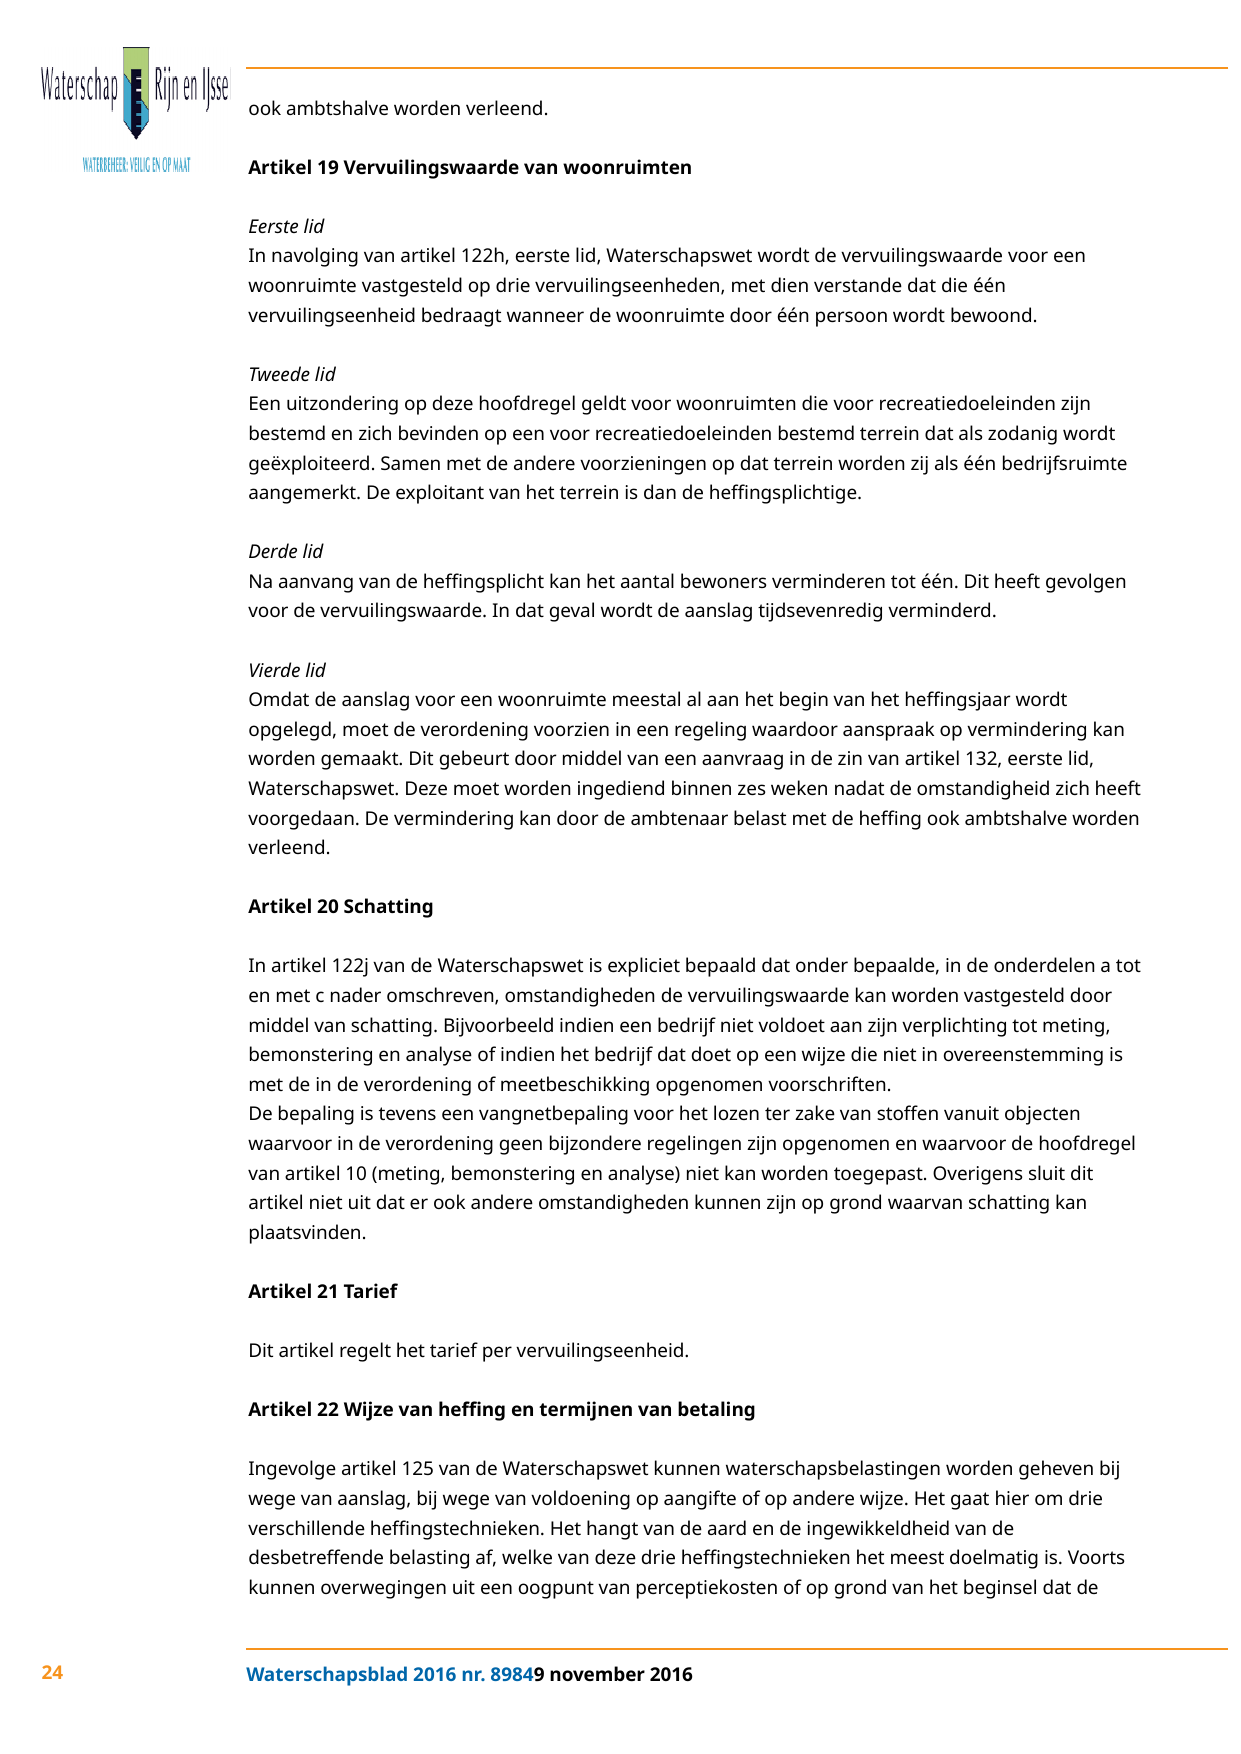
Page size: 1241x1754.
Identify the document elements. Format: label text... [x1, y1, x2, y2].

text Artikel 21 Tarief [248, 1278, 1152, 1304]
text Eerste lid [248, 213, 1152, 239]
text Een uitzondering op deze hoofdregel geldt voor woonruimten die voor recreatiedoeleinden zijn bestemd en zich bevinden op een voor recreatiedoeleinden bestemd terrein dat als zodanig wordt geëxploiteerd. Samen met de andere voorzieningen op dat terrein worden zij als één bedrijfsruimte aangemerkt. De exploitant van het terrein is dan de heffingsplichtige. [248, 391, 1152, 505]
text ook ambtshalve worden verleend. [248, 95, 1152, 121]
text In navolging van artikel 122h, eerste lid, Waterschapswet wordt de vervuilingswaarde voor een woonruimte vastgesteld op drie vervuilingseenheden, met dien verstande dat die één vervuilingseenheid bedraagt wanneer de woonruimte door één persoon wordt bewoond. [248, 243, 1152, 328]
text Artikel 22 Wijze van heffing en termijnen van betaling [248, 1396, 1152, 1422]
text Artikel 19 Vervuilingswaarde van woonruimten [248, 154, 1152, 180]
text Omdat de aanslag voor een woonruimte meestal al aan het begin van het heffingsjaar wordt opgelegd, moet de verordening voorzien in een regeling waardoor aanspraak op vermindering kan worden gemaakt. Dit gebeurt door middel van een aanvraag in de zin van artikel 132, eerste lid, Waterschapswet. Deze moet worden ingediend binnen zes weken nadat de omstandigheid zich heeft voorgedaan. De vermindering kan door de ambtenaar belast met de heffing ook ambtshalve worden verleend. [248, 686, 1152, 860]
text Tweede lid [248, 361, 1152, 387]
text Dit artikel regelt het tarief per vervuilingseenheid. [248, 1337, 1152, 1363]
text Na aanvang van de heffingsplicht kan het aantal bewoners verminderen tot één. Dit heeft gevolgen voor de vervuilingswaarde. In dat geval wordt de aanslag tijdsevenredig verminderd. [248, 568, 1152, 623]
text Artikel 20 Schatting [248, 893, 1152, 919]
text Derde lid [248, 538, 1152, 564]
text Vierde lid [248, 657, 1152, 683]
text In artikel 122j van de Waterschapswet is expliciet bepaald dat onder bepaalde, in de onderdelen a tot en met c nader omschreven, omstandigheden de vervuilingswaarde kan worden vastgesteld door middel van schatting. Bijvoorbeeld indien een bedrijf niet voldoet aan zijn verplichting tot meting, bemonstering en analyse of indien het bedrijf dat doet op een wijze die niet in overeenstemming is met de in de verordening of meetbeschikking opgenomen voorschriften. [248, 953, 1152, 1097]
text De bepaling is tevens een vangnetbepaling voor het lozen ter zake van stoffen vanuit objecten waarvoor in de verordening geen bijzondere regelingen zijn opgenomen en waarvoor de hoofdregel van artikel 10 (meting, bemonstering en analyse) niet kan worden toegepast. Overigens sluit dit artikel niet uit dat er ook andere omstandigheden kunnen zijn op grond waarvan schatting kan plaatsvinden. [248, 1101, 1152, 1245]
text Ingevolge artikel 125 van de Waterschapswet kunnen waterschapsbelastingen worden geheven bij wege van aanslag, bij wege van voldoening op aangifte of op andere wijze. Het gaat hier om drie verschillende heffingstechnieken. Het hangt van de aard en de ingewikkeldheid van de desbetreffende belasting af, welke van deze drie heffingstechnieken het meest doelmatig is. Voorts kunnen overwegingen uit een oogpunt van perceptiekosten of op grond van het beginsel dat de [248, 1456, 1152, 1600]
picture [41, 47, 231, 172]
